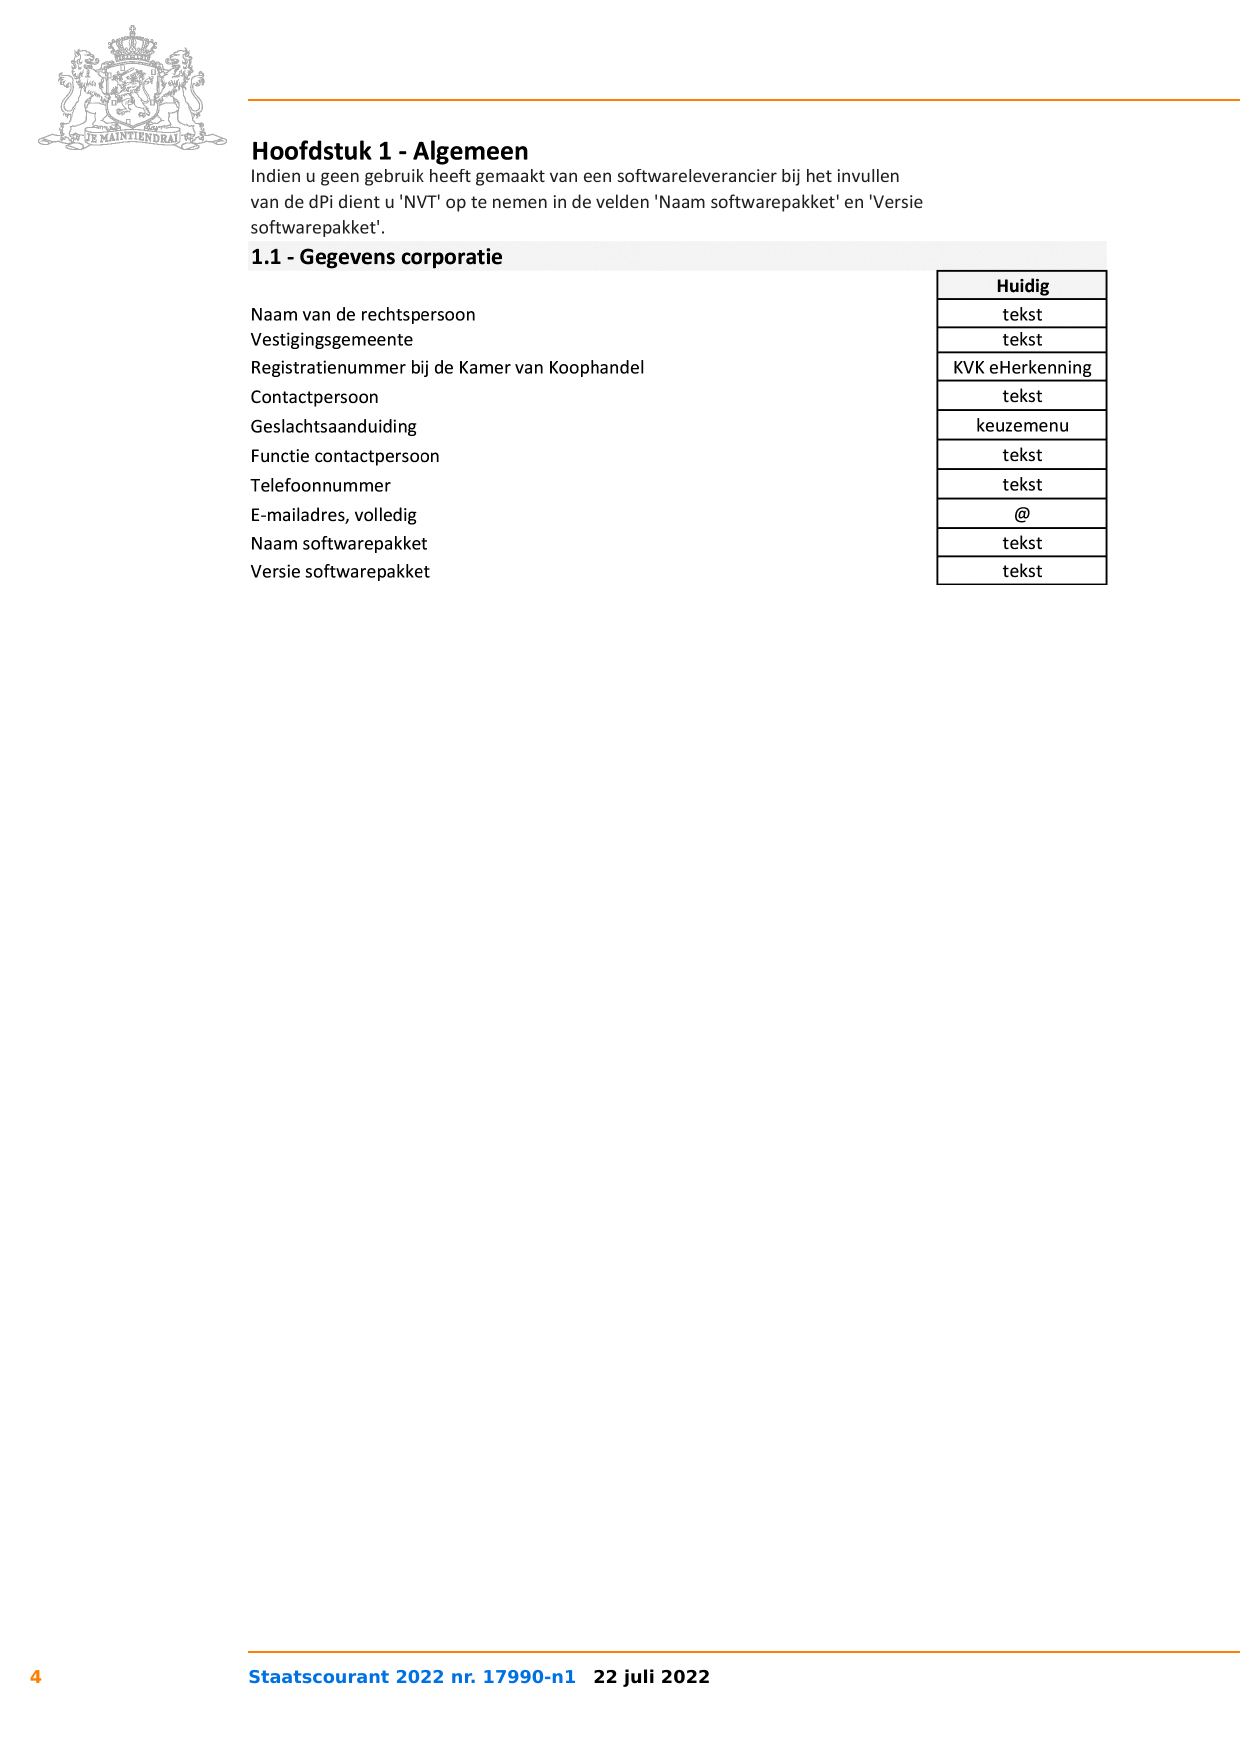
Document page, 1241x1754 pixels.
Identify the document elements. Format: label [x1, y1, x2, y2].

picture [248, 130, 1117, 585]
picture [38, 25, 227, 150]
